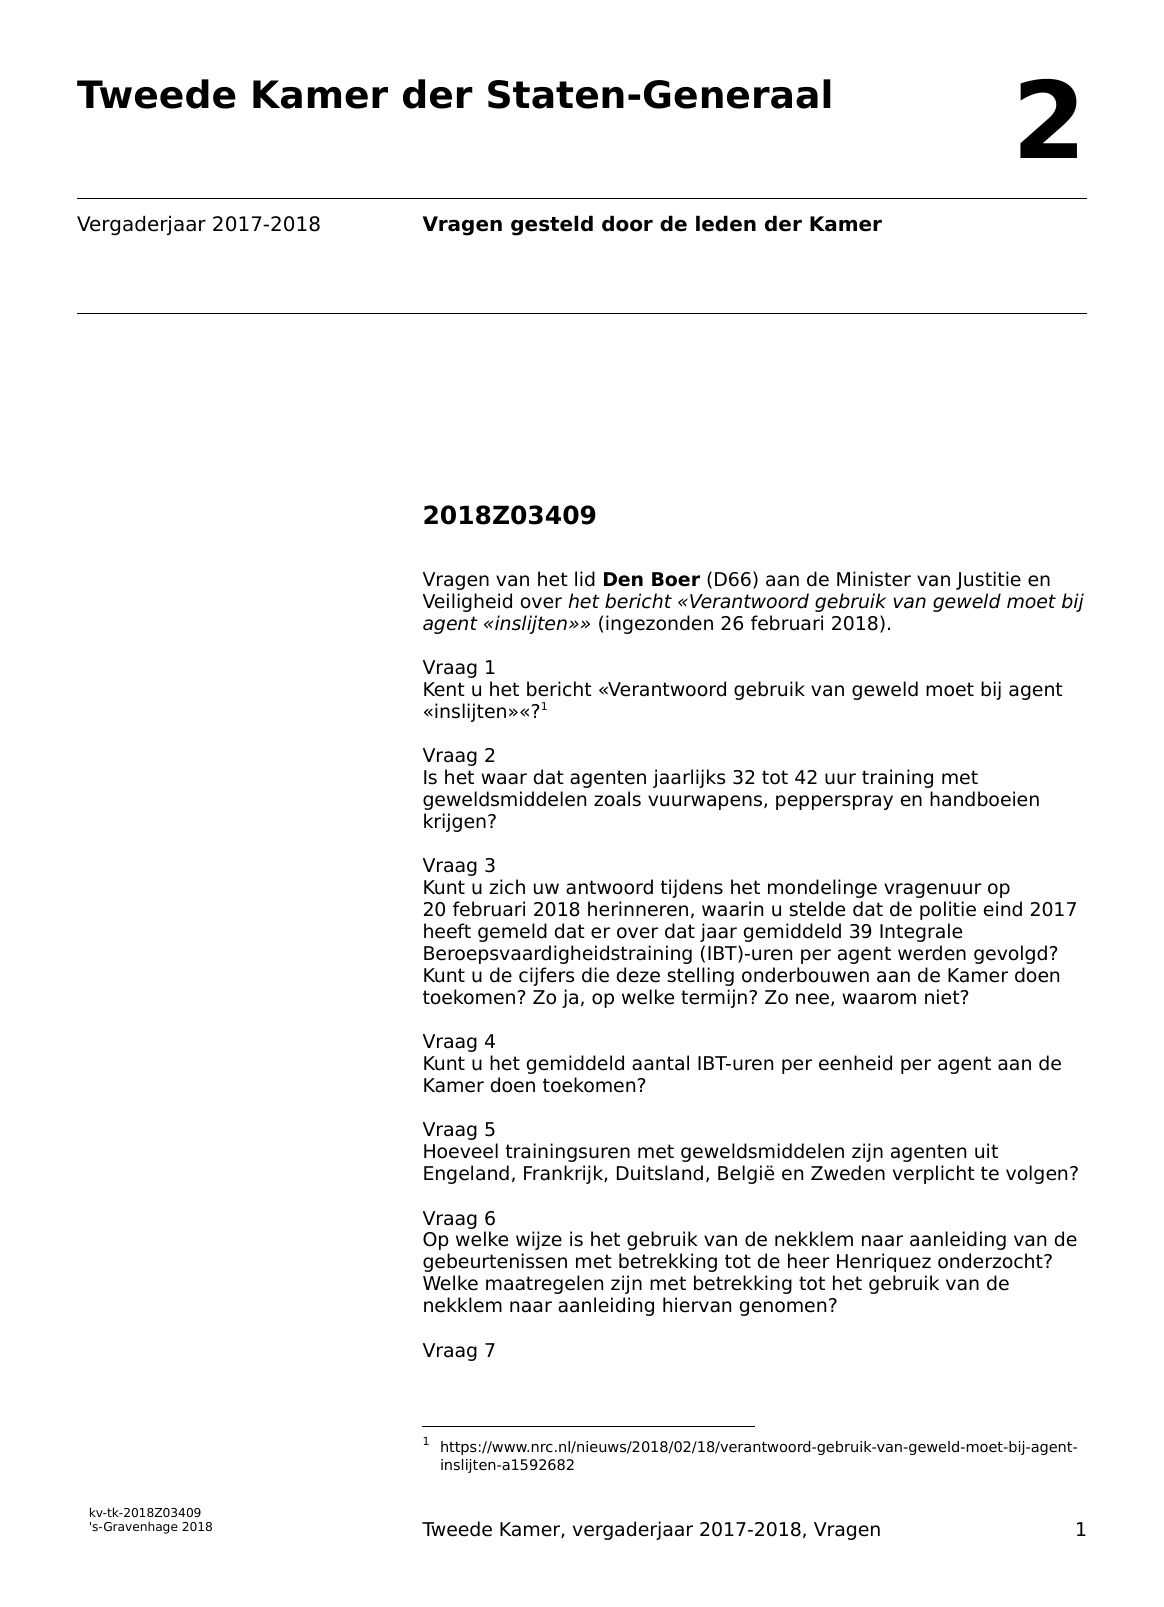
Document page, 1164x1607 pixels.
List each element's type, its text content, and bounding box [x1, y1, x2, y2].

table_header 2 [886, 59, 1087, 198]
text Kunt u het gemiddeld aantal IBT-uren per eenheid per agent aan de Kamer doen toekomen? [422, 1053, 1087, 1097]
table_header Tweede Kamer der Staten-Generaal [77, 59, 886, 198]
text 's-Gravenhage 2018 [88, 1520, 323, 1534]
table_cell Vragen gesteld door de leden der Kamer [422, 199, 1087, 313]
text Vraag 3 [422, 855, 1087, 877]
text Vraag 1 [422, 657, 1087, 679]
text kv-tk-2018Z03409 [88, 1506, 323, 1520]
text Vraag 5 [422, 1119, 1087, 1141]
text Vraag 7 [422, 1339, 1087, 1361]
text Hoeveel trainingsuren met geweldsmiddelen zijn agenten uit Engeland, Frankrijk, Duitsland, België en Zweden verplicht te volgen? [422, 1141, 1087, 1185]
text Kent u het bericht «Verantwoord gebruik van geweld moet bij agent «inslijten»«? [422, 679, 1087, 723]
text https://www.nrc.nl/nieuws/2018/02/18/verantwoord-gebruik-van-geweld-moet-bij-agent-inslijten-a1592682 [422, 1435, 1087, 1474]
text Vraag 6 [422, 1207, 1087, 1229]
text Vraag 2 [422, 745, 1087, 767]
text Op welke wijze is het gebruik van de nekklem naar aanleiding van de gebeurtenissen met betrekking tot de heer Henriquez onderzocht? Welke maatregelen zijn met betrekking tot het gebruik van de nekklem naar aanleiding hiervan genomen? [422, 1229, 1087, 1317]
text Vraag 4 [422, 1031, 1087, 1053]
text Kunt u zich uw antwoord tijdens het mondelinge vragenuur op 20 februari 2018 herinneren, waarin u stelde dat de politie eind 2017 heeft gemeld dat er over dat jaar gemiddeld 39 Integrale Beroepsvaardigheidstraining (IBT)-uren per agent werden gevolgd? Kunt u de cijfers die deze stelling onderbouwen aan de Kamer doen toekomen? Zo ja, op welke termijn? Zo nee, waarom niet? [422, 877, 1087, 1009]
table_cell Vergaderjaar 2017-2018 [77, 199, 422, 313]
text Vragen van het lid Den Boer (D66) aan de Minister van Justitie en Veiligheid over het bericht «Verantwoord gebruik van geweld moet bij agent «inslijten»» (ingezonden 26 februari 2018). [422, 569, 1087, 635]
text Is het waar dat agenten jaarlijks 32 tot 42 uur training met geweldsmiddelen zoals vuurwapens, pepperspray en handboeien krijgen? [422, 767, 1087, 833]
text 2018Z03409 [422, 501, 1087, 531]
